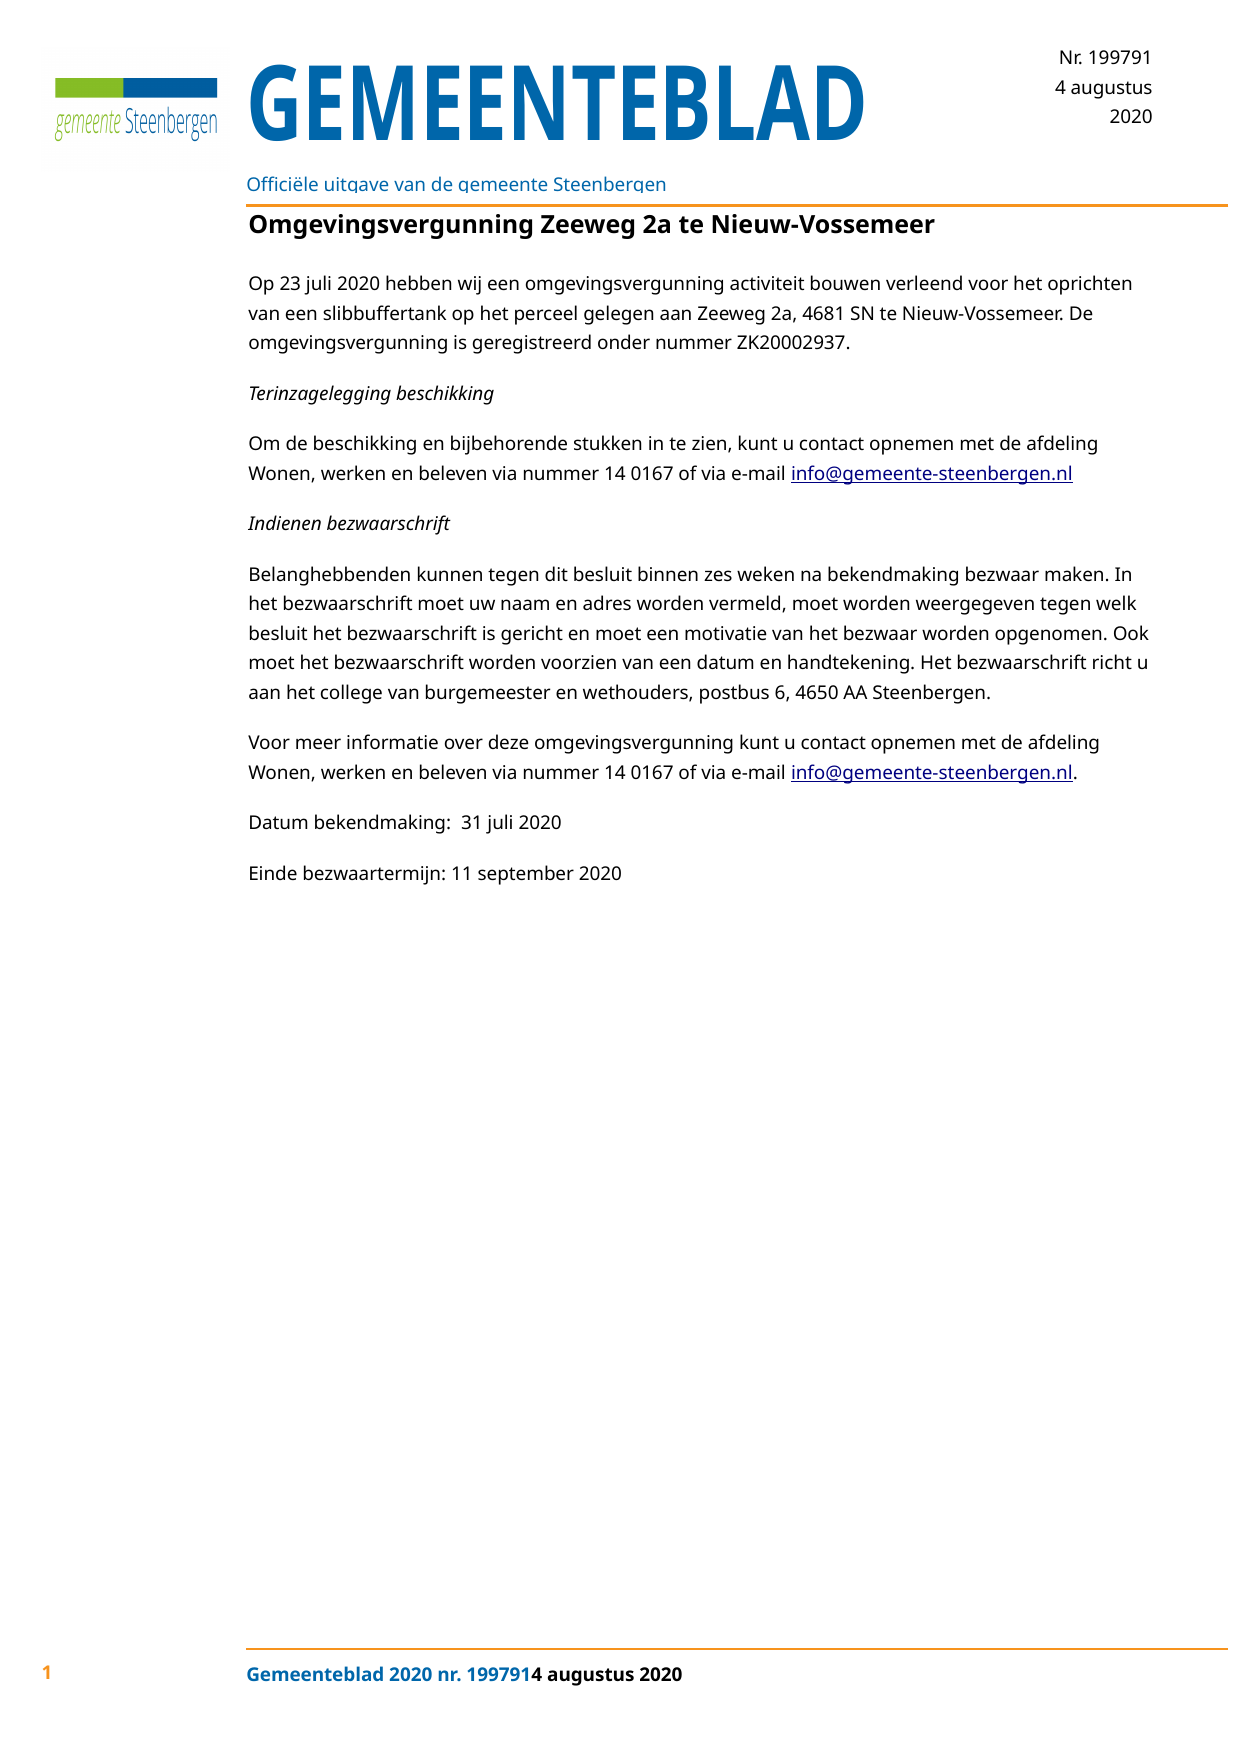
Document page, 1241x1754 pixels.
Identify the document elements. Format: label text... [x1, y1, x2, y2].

text Op 23 juli 2020 hebben wij een omgevingsvergunning activiteit bouwen verleend voor het oprichten van een slibbuffertank op het perceel gelegen aan Zeeweg 2a, 4681 SN te Nieuw-Vossemeer. De omgevingsvergunning is geregistreerd onder nummer ZK20002937. [248, 270, 1152, 355]
text Om de beschikking en bijbehorende stukken in te zien, kunt u contact opnemen met de afdeling Wonen, werken en beleven via nummer 14 0167 of via e-mail info@gemeente-steenbergen.nl [248, 430, 1152, 486]
text Belanghebbenden kunnen tegen dit besluit binnen zes weken na bekendmaking bezwaar maken. In het bezwaarschrift moet uw naam en adres worden vermeld, moet worden weergegeven tegen welk besluit het bezwaarschrift is gericht en moet een motivatie van het bezwaar worden opgenomen. Ook moet het bezwaarschrift worden voorzien van een datum en handtekening. Het bezwaarschrift richt u aan het college van burgemeester en wethouders, postbus 6, 4650 AA Steenbergen. [248, 561, 1152, 705]
picture [41, 47, 231, 172]
text Voor meer informatie over deze omgevingsvergunning kunt u contact opnemen met de afdeling Wonen, werken en beleven via nummer 14 0167 of via e-mail info@gemeente-steenbergen.nl. [248, 729, 1152, 785]
text Indienen bezwaarschrift [248, 510, 1152, 536]
text Einde bezwaartermijn: 11 september 2020 [248, 860, 1152, 886]
text Terinzagelegging beschikking [248, 380, 1152, 406]
text Datum bekendmaking: 31 juli 2020 [248, 809, 1152, 835]
text Omgevingsvergunning Zeeweg 2a te Nieuw-Vossemeer [248, 207, 1152, 241]
